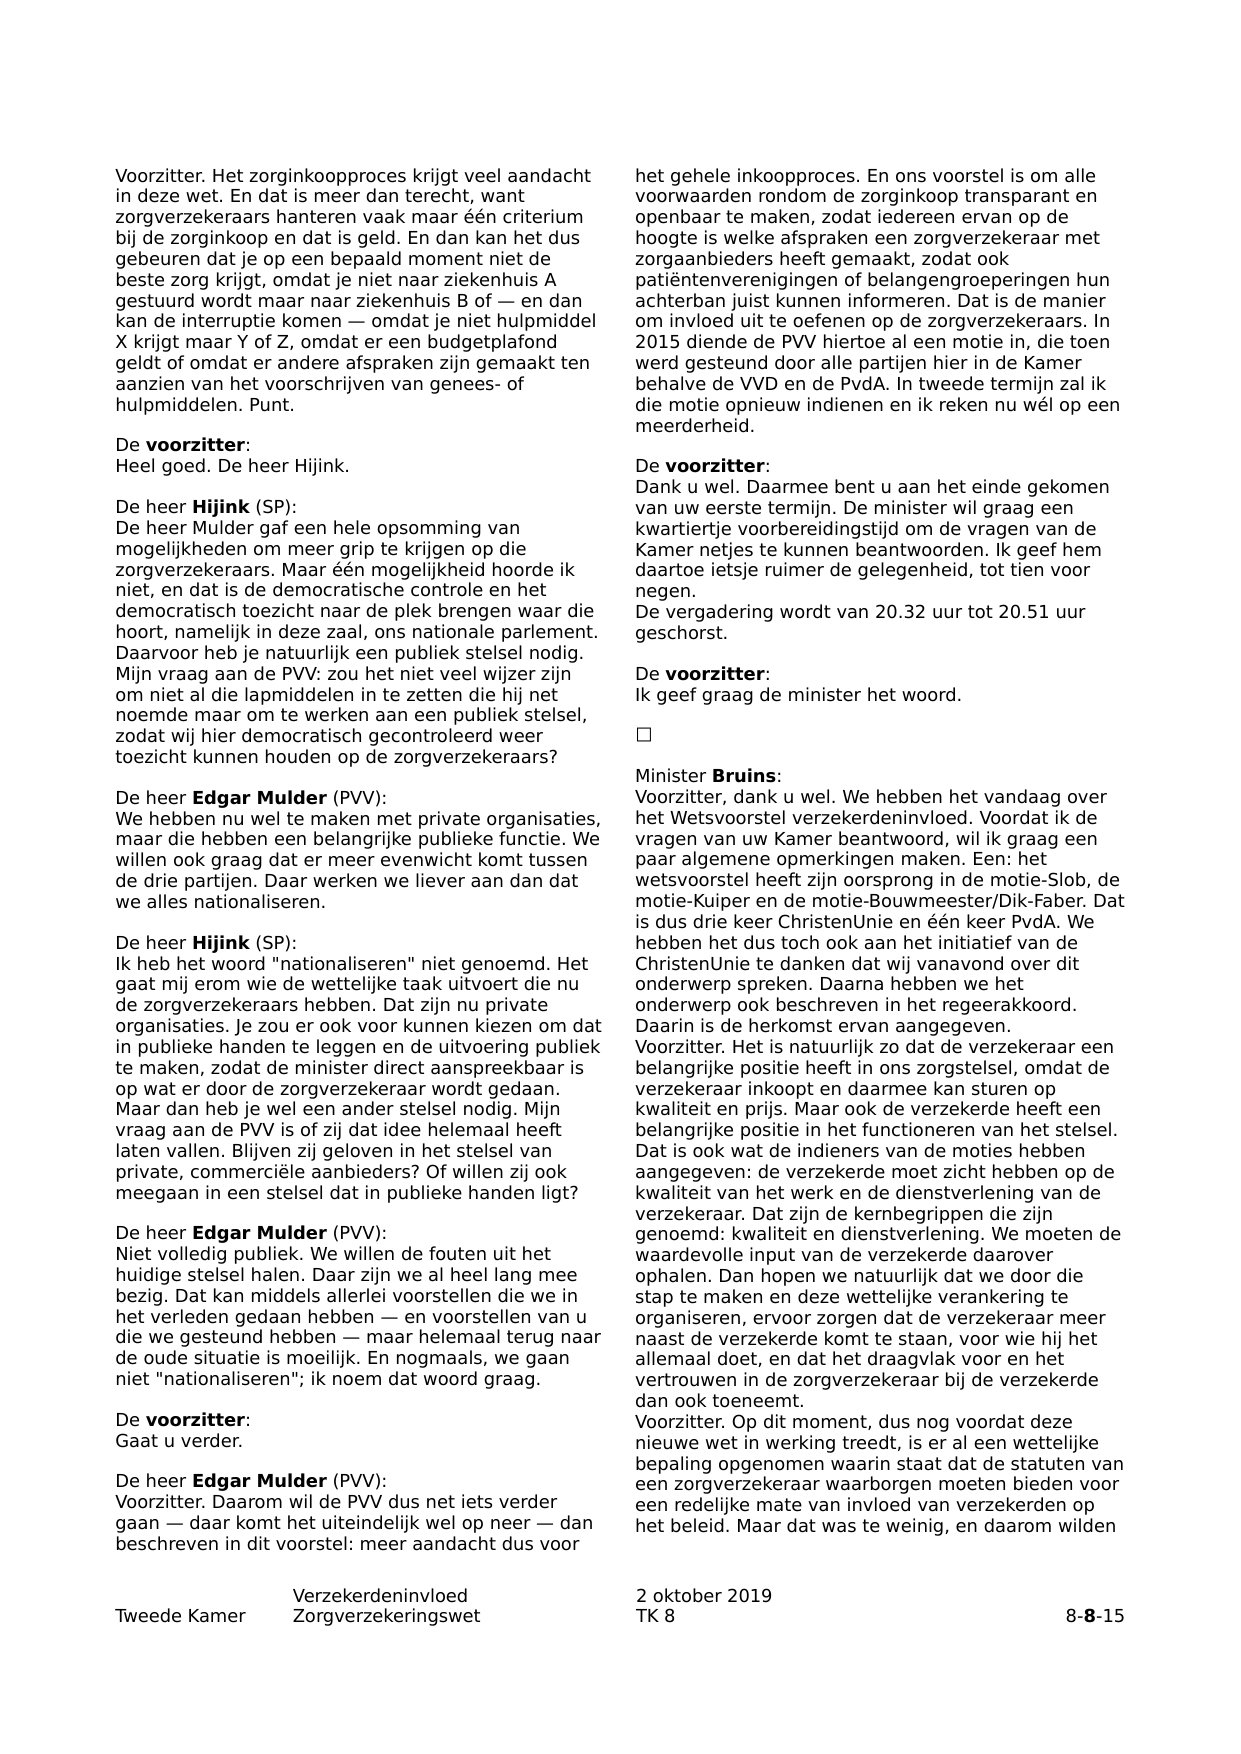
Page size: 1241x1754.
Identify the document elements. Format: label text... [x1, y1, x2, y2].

text De vergadering wordt van 20.32 uur tot 20.51 uur geschorst. [635, 602, 1125, 643]
text Dank u wel. Daarmee bent u aan het einde gekomen van uw eerste termijn. De minister wil graag een kwartiertje voorbereidingstijd om de vragen van de Kamer netjes te kunnen beantwoorden. Ik geef hem daartoe ietsje ruimer de gelegenheid, tot tien voor negen. [635, 477, 1125, 602]
text Voorzitter. Het zorginkoopproces krijgt veel aandacht in deze wet. En dat is meer dan terecht, want zorgverzekeraars hanteren vaak maar één criterium bij de zorginkoop en dat is geld. En dan kan het dus gebeuren dat je op een bepaald moment niet de beste zorg krijgt, omdat je niet naar ziekenhuis A gestuurd wordt maar naar ziekenhuis B of — en dan kan de interruptie komen — omdat je niet hulpmiddel X krijgt maar Y of Z, omdat er een budgetplafond geldt of omdat er andere afspraken zijn gemaakt ten aanzien van het voorschrijven van genees- of hulpmiddelen. Punt. [115, 165, 605, 415]
text De heer Edgar Mulder (PVV): [115, 1223, 605, 1244]
text De heer Hijink (SP): [115, 932, 605, 953]
text De voorzitter: [115, 435, 605, 456]
text het gehele inkoopproces. En ons voorstel is om alle voorwaarden rondom de zorginkoop transparant en openbaar te maken, zodat iedereen ervan op de hoogte is welke afspraken een zorgverzekeraar met zorgaanbieders heeft gemaakt, zodat ook patiëntenverenigingen of belangengroeperingen hun achterban juist kunnen informeren. Dat is de manier om invloed uit te oefenen op de zorgverzekeraars. In 2015 diende de PVV hiertoe al een motie in, die toen werd gesteund door alle partijen hier in de Kamer behalve de VVD en de PvdA. In tweede termijn zal ik die motie opnieuw indienen en ik reken nu wél op een meerderheid. [635, 165, 1125, 436]
text Heel goed. De heer Hijink. [115, 456, 605, 477]
text Niet volledig publiek. We willen de fouten uit het huidige stelsel halen. Daar zijn we al heel lang mee bezig. Dat kan middels allerlei voorstellen die we in het verleden gedaan hebben — en voorstellen van u die we gesteund hebben — maar helemaal terug naar de oude situatie is moeilijk. En nogmaals, we gaan niet "nationaliseren"; ik noem dat woord graag. [115, 1244, 605, 1390]
text Gaat u verder. [115, 1431, 605, 1451]
text De voorzitter: [635, 456, 1125, 477]
text Ik geef graag de minister het woord. [635, 684, 1125, 705]
text ⬜ [635, 725, 1125, 746]
text Voorzitter. Op dit moment, dus nog voordat deze nieuwe wet in werking treedt, is er al een wettelijke bepaling opgenomen waarin staat dat de statuten van een zorgverzekeraar waarborgen moeten bieden voor een redelijke mate van invloed van verzekerden op het beleid. Maar dat was te weinig, en daarom wilden [635, 1412, 1125, 1537]
text Minister Bruins: [635, 766, 1125, 787]
text Voorzitter. Daarom wil de PVV dus net iets verder gaan — daar komt het uiteindelijk wel op neer — dan beschreven in dit voorstel: meer aandacht dus voor [115, 1492, 605, 1554]
text De heer Mulder gaf een hele opsomming van mogelijkheden om meer grip te krijgen op die zorgverzekeraars. Maar één mogelijkheid hoorde ik niet, en dat is de democratische controle en het democratisch toezicht naar de plek brengen waar die hoort, namelijk in deze zaal, ons nationale parlement. Daarvoor heb je natuurlijk een publiek stelsel nodig. Mijn vraag aan de PVV: zou het niet veel wijzer zijn om niet al die lapmiddelen in te zetten die hij net noemde maar om te werken aan een publiek stelsel, zodat wij hier democratisch gecontroleerd weer toezicht kunnen houden op de zorgverzekeraars? [115, 518, 605, 768]
text De voorzitter: [635, 663, 1125, 684]
text Voorzitter. Het is natuurlijk zo dat de verzekeraar een belangrijke positie heeft in ons zorgstelsel, omdat de verzekeraar inkoopt en daarmee kan sturen op kwaliteit en prijs. Maar ook de verzekerde heeft een belangrijke positie in het functioneren van het stelsel. Dat is ook wat de indieners van de moties hebben aangegeven: de verzekerde moet zicht hebben op de kwaliteit van het werk en de dienstverlening van de verzekeraar. Dat zijn de kernbegrippen die zijn genoemd: kwaliteit en dienstverlening. We moeten de waardevolle input van de verzekerde daarover ophalen. Dan hopen we natuurlijk dat we door die stap te maken en deze wettelijke verankering te organiseren, ervoor zorgen dat de verzekeraar meer naast de verzekerde komt te staan, voor wie hij het allemaal doet, en dat het draagvlak voor en het vertrouwen in de zorgverzekeraar bij de verzekerde dan ook toeneemt. [635, 1037, 1125, 1412]
text De heer Edgar Mulder (PVV): [115, 1471, 605, 1492]
text De heer Edgar Mulder (PVV): [115, 788, 605, 808]
text We hebben nu wel te maken met private organisaties, maar die hebben een belangrijke publieke functie. We willen ook graag dat er meer evenwicht komt tussen de drie partijen. Daar werken we liever aan dan dat we alles nationaliseren. [115, 808, 605, 912]
text Ik heb het woord "nationaliseren" niet genoemd. Het gaat mij erom wie de wettelijke taak uitvoert die nu de zorgverzekeraars hebben. Dat zijn nu private organisaties. Je zou er ook voor kunnen kiezen om dat in publieke handen te leggen en de uitvoering publiek te maken, zodat de minister direct aanspreekbaar is op wat er door de zorgverzekeraar wordt gedaan. Maar dan heb je wel een ander stelsel nodig. Mijn vraag aan de PVV is of zij dat idee helemaal heeft laten vallen. Blijven zij geloven in het stelsel van private, commerciële aanbieders? Of willen zij ook meegaan in een stelsel dat in publieke handen ligt? [115, 953, 605, 1203]
text Voorzitter, dank u wel. We hebben het vandaag over het Wetsvoorstel verzekerdeninvloed. Voordat ik de vragen van uw Kamer beantwoord, wil ik graag een paar algemene opmerkingen maken. Een: het wetsvoorstel heeft zijn oorsprong in de motie-Slob, de motie-Kuiper en de motie-Bouwmeester/Dik-Faber. Dat is dus drie keer ChristenUnie en één keer PvdA. We hebben het dus toch ook aan het initiatief van de ChristenUnie te danken dat wij vanavond over dit onderwerp spreken. Daarna hebben we het onderwerp ook beschreven in het regeerakkoord. Daarin is de herkomst ervan aangegeven. [635, 787, 1125, 1037]
text De voorzitter: [115, 1410, 605, 1431]
text De heer Hijink (SP): [115, 497, 605, 518]
